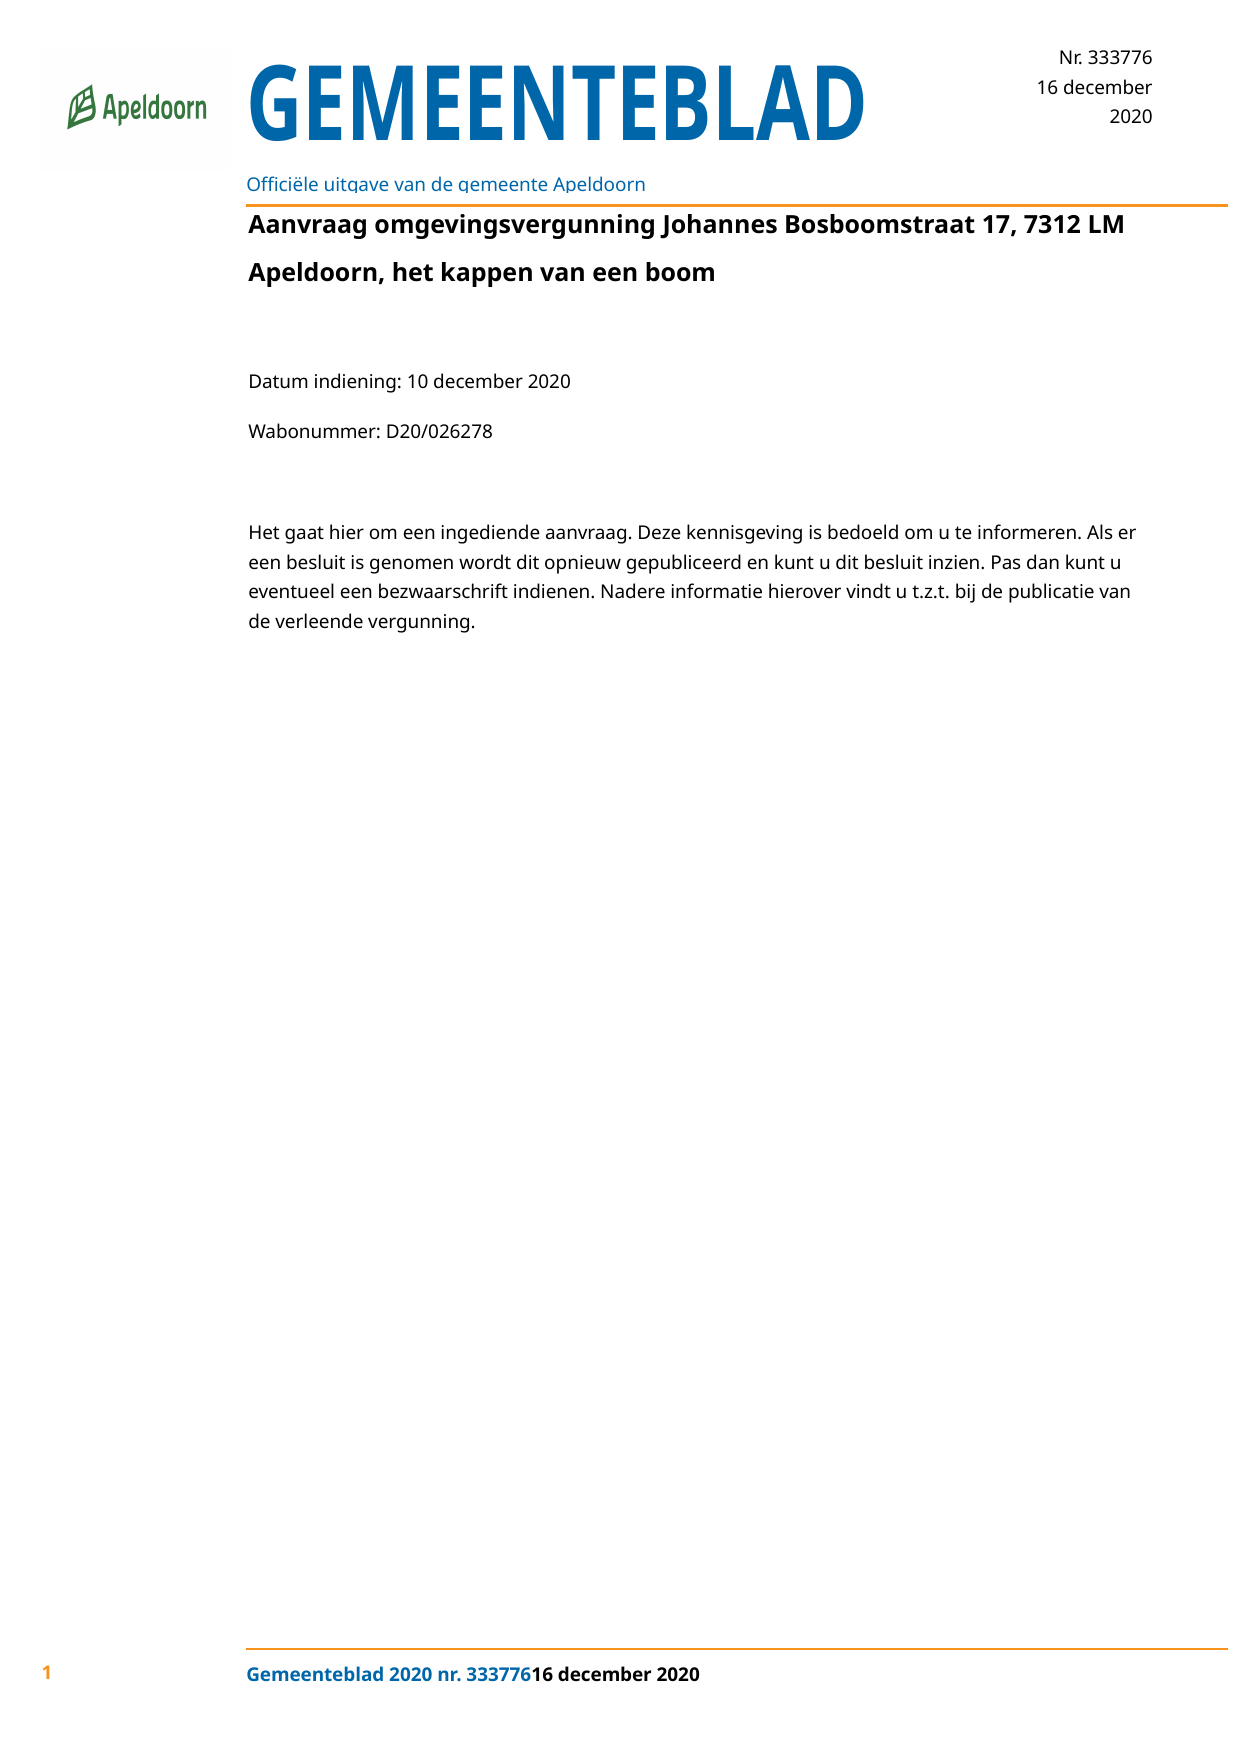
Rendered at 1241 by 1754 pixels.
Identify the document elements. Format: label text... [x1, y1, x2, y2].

text Datum indiening: 10 december 2020 [248, 368, 1152, 394]
text Het gaat hier om een ingediende aanvraag. Deze kennisgeving is bedoeld om u te informeren. Als er een besluit is genomen wordt dit opnieuw gepubliceerd en kunt u dit besluit inzien. Pas dan kunt u eventueel een bezwaarschrift indienen. Nadere informatie hierover vindt u t.z.t. bij de publicatie van de verleende vergunning. [248, 519, 1152, 634]
picture [41, 47, 231, 172]
text Aanvraag omgevingsvergunning Johannes Bosboomstraat 17, 7312 LM Apeldoorn, het kappen van een boom [248, 207, 1152, 288]
text Wabonummer: D20/026278 [248, 419, 1152, 444]
